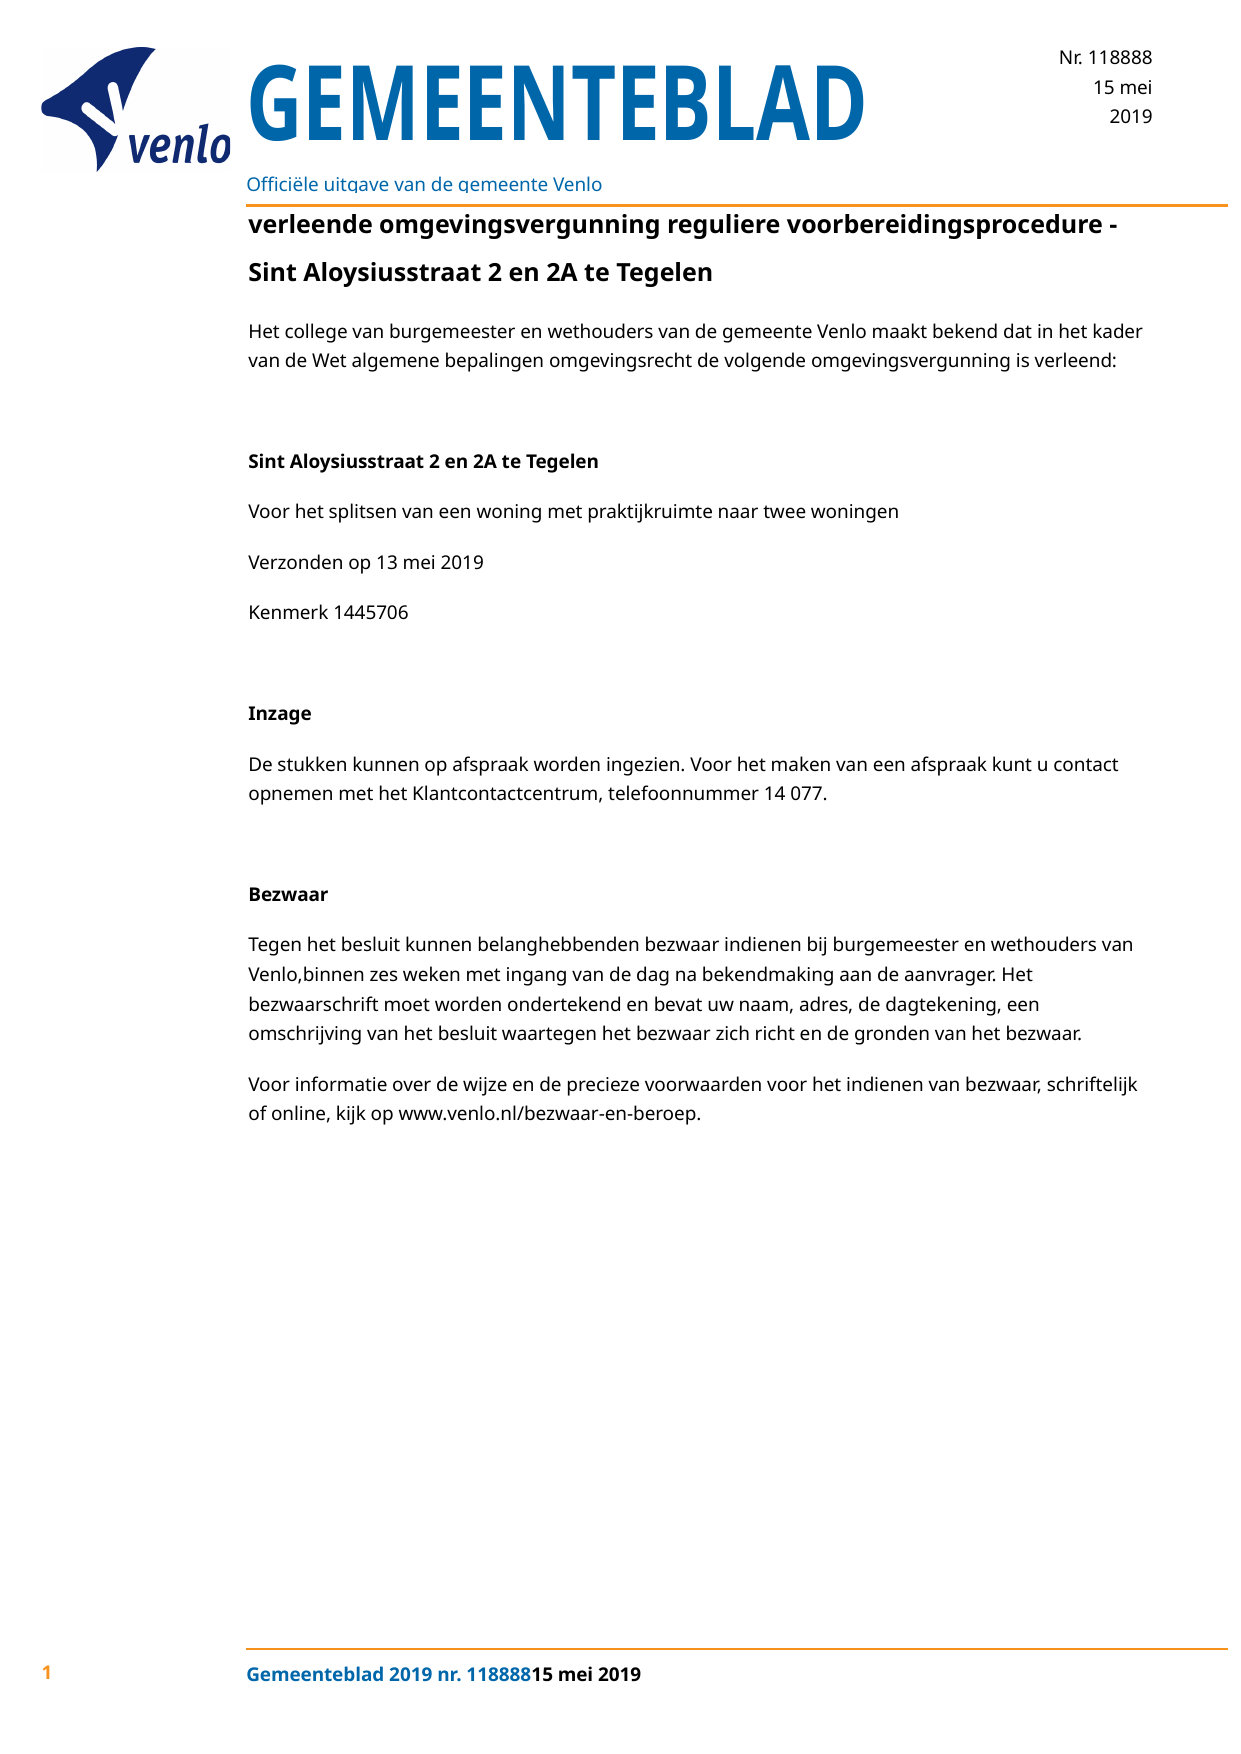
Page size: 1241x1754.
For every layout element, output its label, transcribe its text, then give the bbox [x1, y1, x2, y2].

text Inzage [248, 700, 1152, 726]
text Verzonden op 13 mei 2019 [248, 549, 1152, 575]
text Het college van burgemeester en wethouders van de gemeente Venlo maakt bekend dat in het kader van de Wet algemene bepalingen omgevingsrecht de volgende omgevingsvergunning is verleend: [248, 318, 1152, 373]
picture [41, 47, 231, 172]
text Sint Aloysiusstraat 2 en 2A te Tegelen [248, 448, 1152, 474]
text Voor informatie over de wijze en de precieze voorwaarden voor het indienen van bezwaar, schriftelijk of online, kijk op www.venlo.nl/bezwaar-en-beroep. [248, 1071, 1152, 1126]
text De stukken kunnen op afspraak worden ingezien. Voor het maken van een afspraak kunt u contact opnemen met het Klantcontactcentrum, telefoonnummer 14 077. [248, 751, 1152, 806]
text Voor het splitsen van een woning met praktijkruimte naar twee woningen [248, 499, 1152, 524]
text verleende omgevingsvergunning reguliere voorbereidingsprocedure - Sint Aloysiusstraat 2 en 2A te Tegelen [248, 207, 1152, 288]
text Kenmerk 1445706 [248, 599, 1152, 625]
text Bezwaar [248, 881, 1152, 907]
text Tegen het besluit kunnen belanghebbenden bezwaar indienen bij burgemeester en wethouders van Venlo,binnen zes weken met ingang van de dag na bekendmaking aan de aanvrager. Het bezwaarschrift moet worden ondertekend en bevat uw naam, adres, de dagtekening, een omschrijving van het besluit waartegen het bezwaar zich richt en de gronden van het bezwaar. [248, 932, 1152, 1046]
